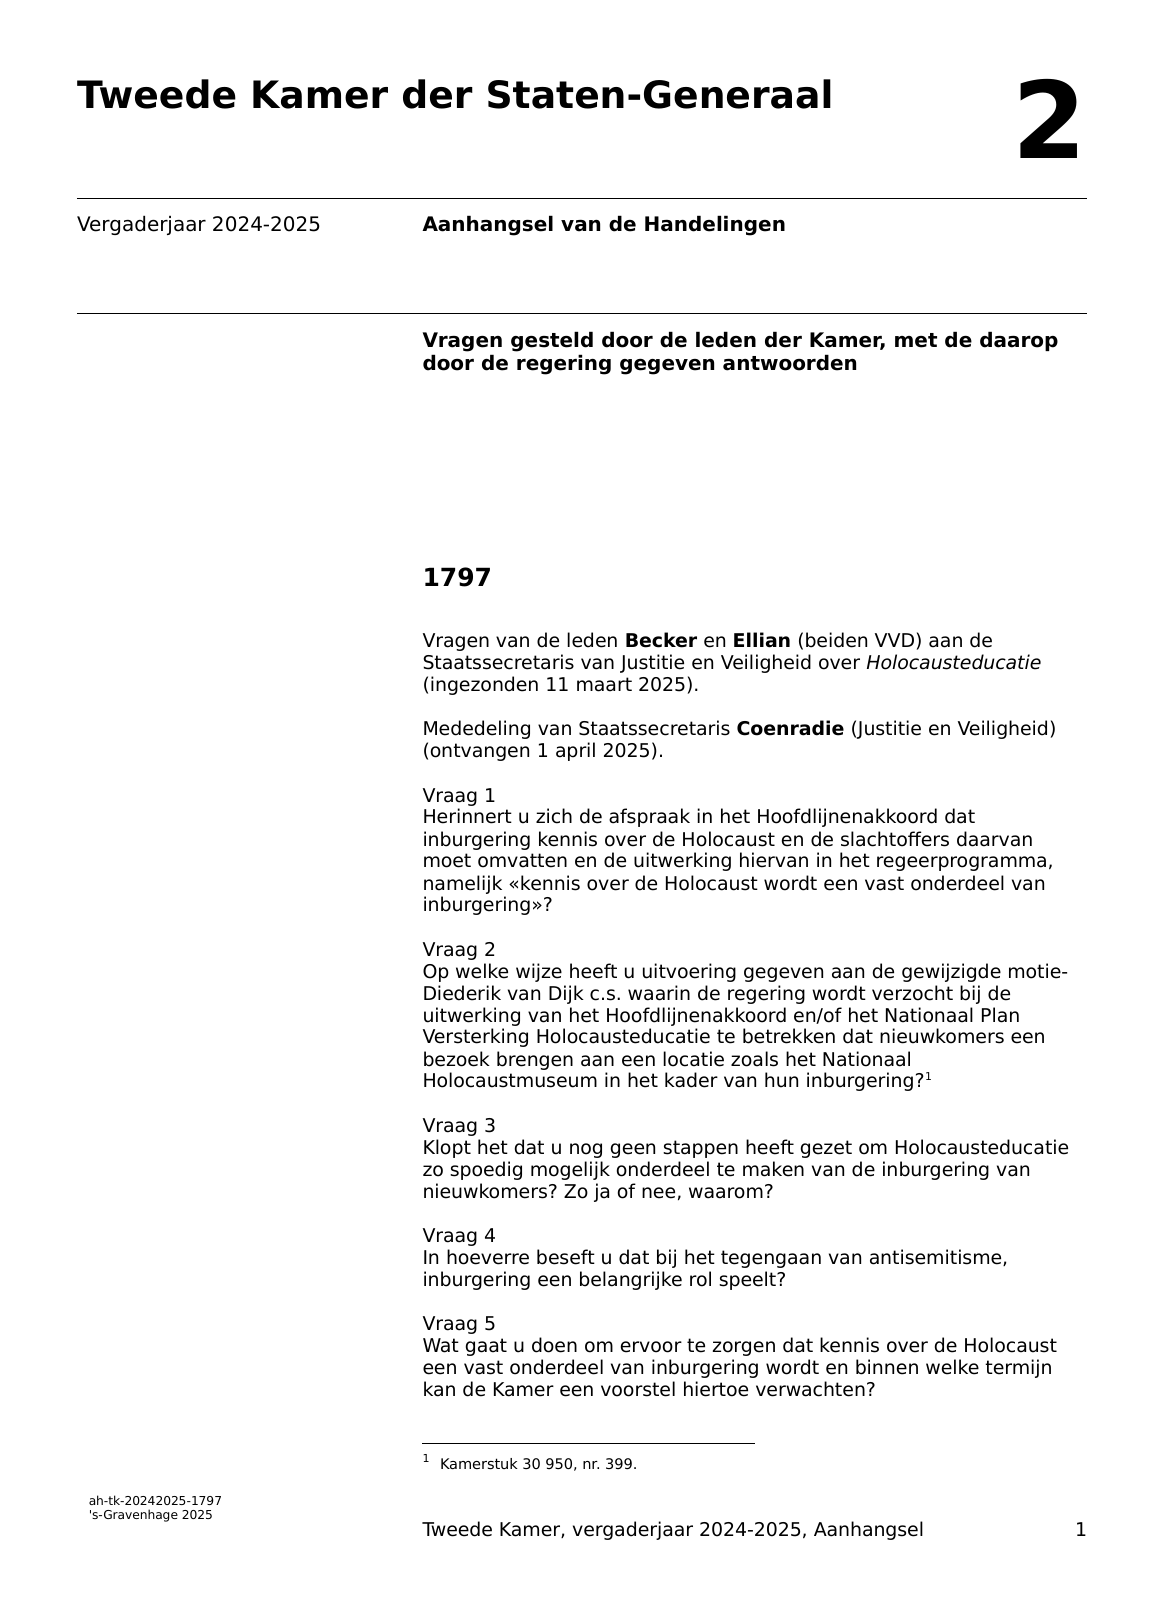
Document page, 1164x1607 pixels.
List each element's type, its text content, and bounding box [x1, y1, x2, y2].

table_header 2 [886, 59, 1087, 198]
text In hoeverre beseft u dat bij het tegengaan van antisemitisme, inburgering een belangrijke rol speelt? [422, 1247, 1087, 1291]
text Vraag 4 [422, 1225, 1087, 1247]
table_header Tweede Kamer der Staten-Generaal [77, 59, 886, 198]
table_cell Vergaderjaar 2024-2025 [77, 199, 422, 313]
text Vragen van de leden Becker en Ellian (beiden VVD) aan de Staatssecretaris van Justitie en Veiligheid over Holocausteducatie (ingezonden 11 maart 2025). [422, 630, 1087, 696]
text Op welke wijze heeft u uitvoering gegeven aan de gewijzigde motie-Diederik van Dijk c.s. waarin de regering wordt verzocht bij de uitwerking van het Hoofdlĳnenakkoord en/of het Nationaal Plan Versterking Holocausteducatie te betrekken dat nieuwkomers een bezoek brengen aan een locatie zoals het Nationaal Holocaustmuseum in het kader van hun inburgering? [422, 961, 1087, 1092]
text Vraag 1 [422, 784, 1087, 806]
table_cell Aanhangsel van de Handelingen [422, 199, 1087, 313]
text Klopt het dat u nog geen stappen heeft gezet om Holocausteducatie zo spoedig mogelijk onderdeel te maken van de inburgering van nieuwkomers? Zo ja of nee, waarom? [422, 1137, 1087, 1202]
table_cell [77, 314, 422, 375]
text Kamerstuk 30 950, nr. 399. [422, 1452, 1087, 1474]
text 1797 [422, 563, 1087, 592]
table_cell Vragen gesteld door de leden der Kamer, met de daarop door de regering gegeven antwoorden [422, 314, 1087, 375]
text Herinnert u zich de afspraak in het Hoofdlijnenakkoord dat inburgering kennis over de Holocaust en de slachtoffers daarvan moet omvatten en de uitwerking hiervan in het regeerprogramma, namelijk «kennis over de Holocaust wordt een vast onderdeel van inburgering»? [422, 806, 1087, 916]
text Wat gaat u doen om ervoor te zorgen dat kennis over de Holocaust een vast onderdeel van inburgering wordt en binnen welke termijn kan de Kamer een voorstel hiertoe verwachten? [422, 1335, 1087, 1401]
text ah-tk-20242025-1797 [88, 1494, 323, 1508]
text 's-Gravenhage 2025 [88, 1508, 323, 1522]
text Vraag 2 [422, 938, 1087, 961]
text Mededeling van Staatssecretaris Coenradie (Justitie en Veiligheid) (ontvangen 1 april 2025). [422, 718, 1087, 762]
text Vraag 5 [422, 1313, 1087, 1335]
text Vraag 3 [422, 1114, 1087, 1137]
